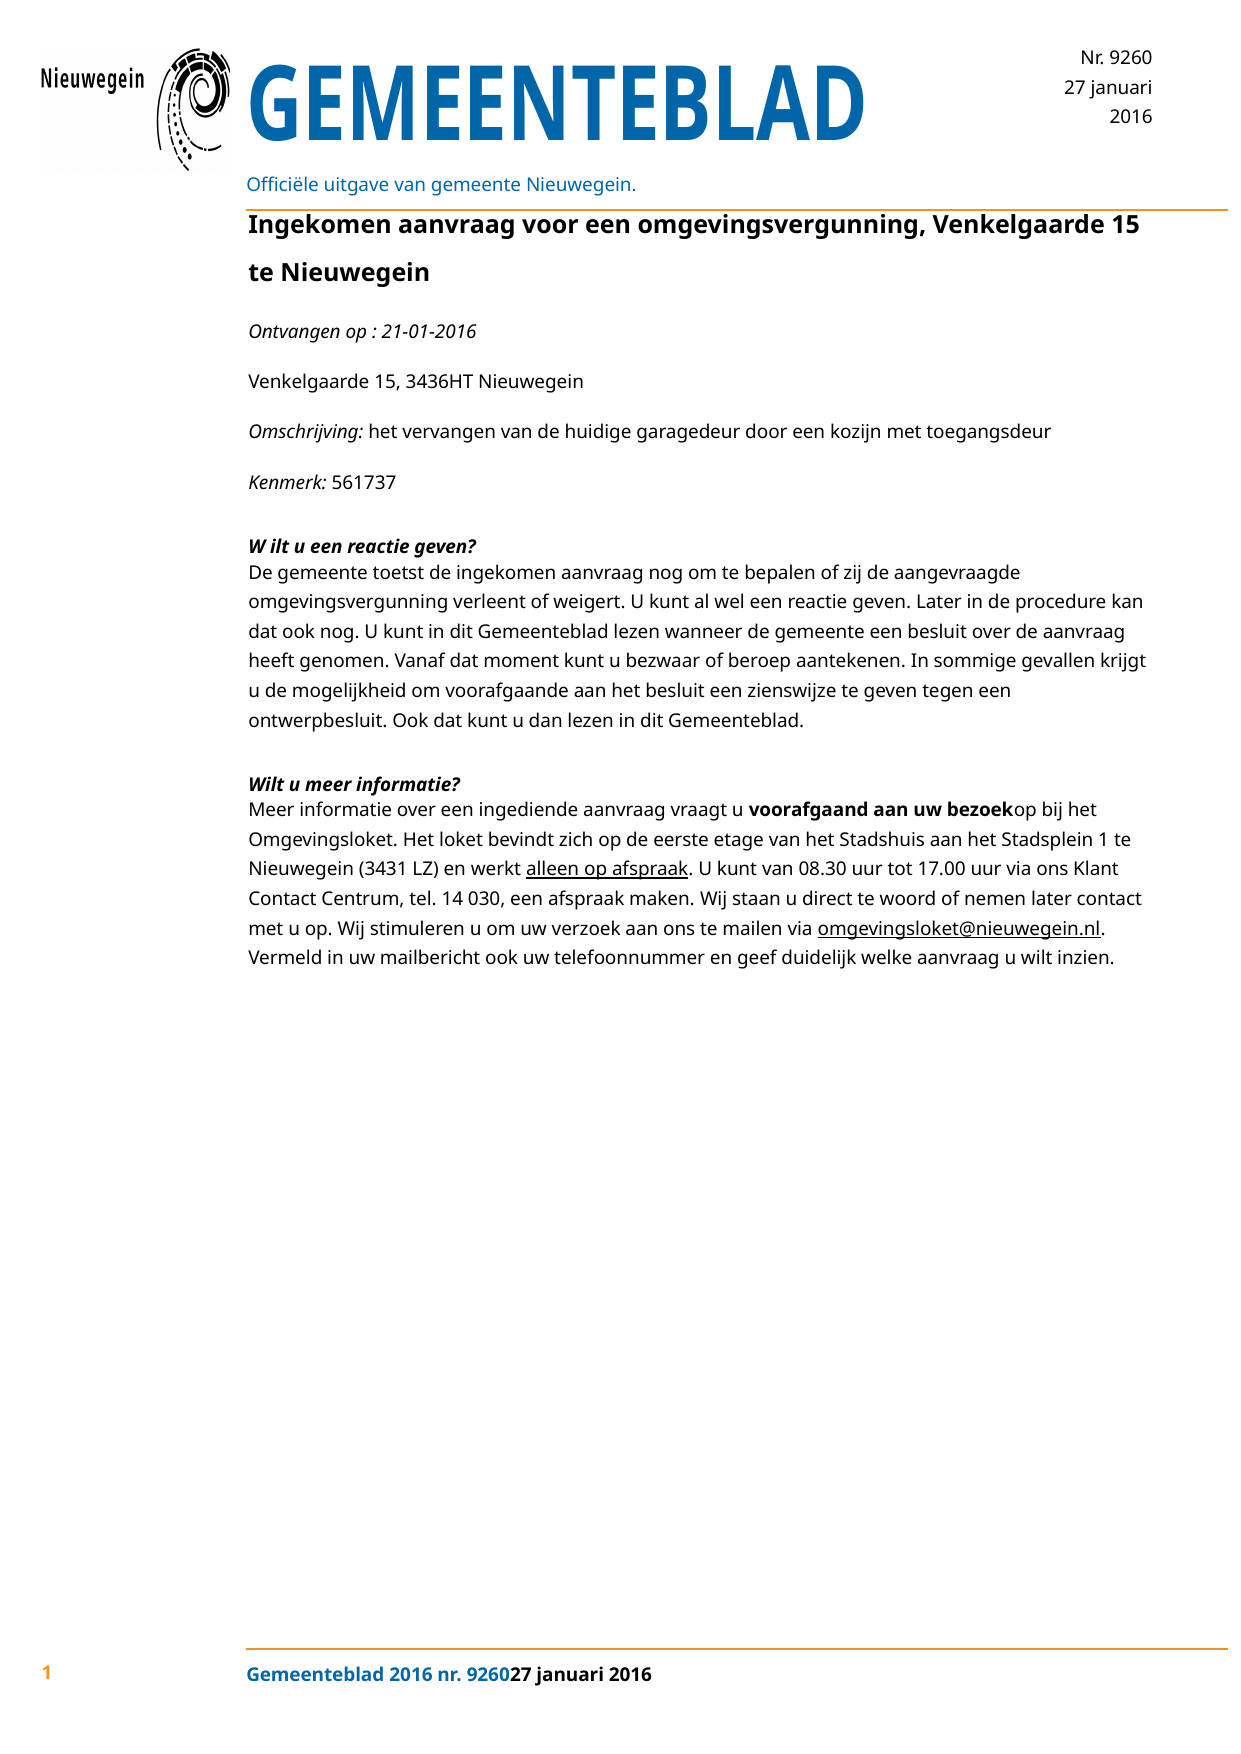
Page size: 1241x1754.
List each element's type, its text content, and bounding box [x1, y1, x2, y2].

text Meer informatie over een ingediende aanvraag vraagt u voorafgaand aan uw bezoekop bij het Omgevingsloket. Het loket bevindt zich op de eerste etage van het Stadshuis aan het Stadsplein 1 te Nieuwegein (3431 LZ) en werkt alleen op afspraak. U kunt van 08.30 uur tot 17.00 uur via ons Klant Contact Centrum, tel. 14 030, een afspraak maken. Wij staan u direct te woord of nemen later contact met u op. Wij stimuleren u om uw verzoek aan ons te mailen via omgevingsloket@nieuwegein.nl. Vermeld in uw mailbericht ook uw telefoonnummer en geef duidelijk welke aanvraag u wilt inzien. [248, 796, 1152, 970]
text Ontvangen op : 21-01-2016 [248, 318, 1152, 344]
picture [41, 47, 231, 172]
text Venkelgaarde 15, 3436HT Nieuwegein [248, 368, 1152, 394]
text Kenmerk: 561737 [248, 469, 1152, 495]
text De gemeente toetst de ingekomen aanvraag nog om te bepalen of zij de aangevraagde omgevingsvergunning verleent of weigert. U kunt al wel een reactie geven. Later in de procedure kan dat ook nog. U kunt in dit Gemeenteblad lezen wanneer de gemeente een besluit over de aanvraag heeft genomen. Vanaf dat moment kunt u bezwaar of beroep aantekenen. In sommige gevallen krijgt u de mogelijkheid om voorafgaande aan het besluit een zienswijze te geven tegen een ontwerpbesluit. Ook dat kunt u dan lezen in dit Gemeenteblad. [248, 559, 1152, 732]
text Omschrijving: het vervangen van de huidige garagedeur door een kozijn met toegangsdeur [248, 419, 1152, 444]
text Ingekomen aanvraag voor een omgevingsvergunning, Venkelgaarde 15 te Nieuwegein [248, 211, 1152, 288]
text Wilt u meer informatie? [248, 771, 1152, 796]
text W ilt u een reactie geven? [248, 533, 1152, 559]
